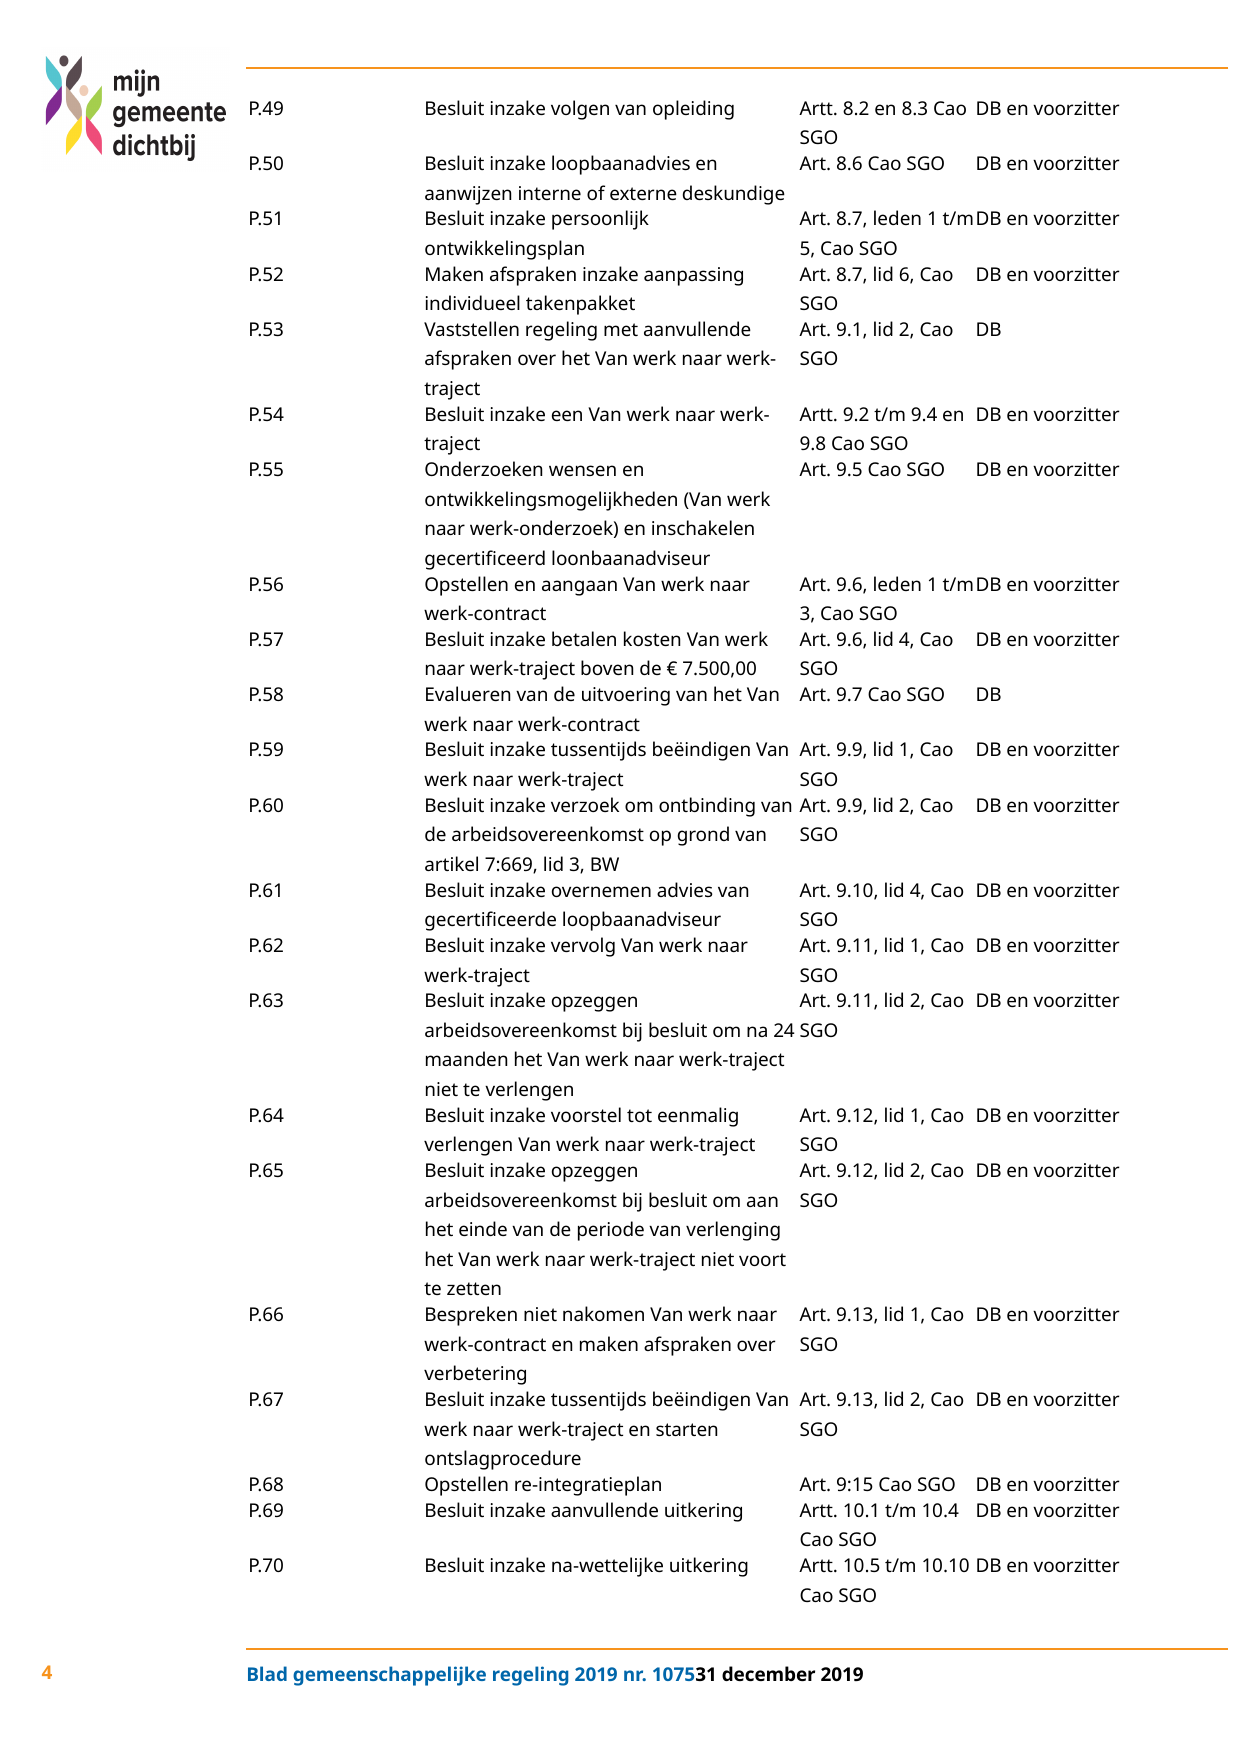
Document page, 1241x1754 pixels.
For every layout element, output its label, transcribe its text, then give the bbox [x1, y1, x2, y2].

table_cell Art. 9.13, lid 1, Cao SGO [799, 1301, 975, 1386]
table_cell P.69 [248, 1497, 424, 1552]
table_cell DB en voorzitter [975, 95, 1152, 150]
table_cell P.58 [248, 681, 424, 737]
table_cell Evalueren van de uitvoering van het Van werk naar werk-contract [424, 681, 799, 737]
table_cell Art. 9.6, leden 1 t/m 3, Cao SGO [799, 571, 975, 626]
table_cell DB en voorzitter [975, 571, 1152, 626]
table_cell P.51 [248, 205, 424, 261]
table_cell Besluit inzake na-wettelijke uitkering [424, 1552, 799, 1607]
table_cell Artt. 10.5 t/m 10.10 Cao SGO [799, 1552, 975, 1607]
table_cell DB en voorzitter [975, 877, 1152, 932]
table_cell Besluit inzake opzeggen arbeidsovereenkomst bij besluit om na 24 maanden het Van werk naar werk-traject niet te verlengen [424, 988, 799, 1102]
table_cell P.61 [248, 877, 424, 932]
table_cell Artt. 9.2 t/m 9.4 en 9.8 Cao SGO [799, 401, 975, 456]
table_cell DB en voorzitter [975, 932, 1152, 987]
table_cell P.67 [248, 1386, 424, 1471]
table_cell DB en voorzitter [975, 261, 1152, 316]
table_cell P.54 [248, 401, 424, 456]
table_cell DB [975, 316, 1152, 401]
table_cell DB [975, 681, 1152, 737]
table_cell Besluit inzake tussentijds beëindigen Van werk naar werk-traject en starten ontslagprocedure [424, 1386, 799, 1471]
table_cell DB en voorzitter [975, 792, 1152, 877]
table_cell DB en voorzitter [975, 205, 1152, 261]
table_cell Art. 9.9, lid 2, Cao SGO [799, 792, 975, 877]
table_cell DB en voorzitter [975, 1386, 1152, 1471]
table_cell P.52 [248, 261, 424, 316]
table_cell Art. 8.6 Cao SGO [799, 150, 975, 205]
table_cell Artt. 10.1 t/m 10.4 Cao SGO [799, 1497, 975, 1552]
table_cell Art. 9.10, lid 4, Cao SGO [799, 877, 975, 932]
table_cell P.66 [248, 1301, 424, 1386]
table_cell Besluit inzake betalen kosten Van werk naar werk-traject boven de € 7.500,00 [424, 626, 799, 681]
table_cell P.68 [248, 1471, 424, 1497]
table_cell Art. 9.6, lid 4, Cao SGO [799, 626, 975, 681]
table_cell Opstellen en aangaan Van werk naar werk-contract [424, 571, 799, 626]
table_cell Maken afspraken inzake aanpassing individueel takenpakket [424, 261, 799, 316]
table_cell Art. 9.11, lid 1, Cao SGO [799, 932, 975, 987]
table_cell Art. 9.5 Cao SGO [799, 456, 975, 571]
table_cell P.64 [248, 1102, 424, 1157]
table_cell P.49 [248, 95, 424, 150]
table_cell Besluit inzake loopbaanadvies en aanwijzen interne of externe deskundige [424, 150, 799, 205]
table_cell Besluit inzake persoonlijk ontwikkelingsplan [424, 205, 799, 261]
table_cell Besluit inzake verzoek om ontbinding van de arbeidsovereenkomst op grond van artikel 7:669, lid 3, BW [424, 792, 799, 877]
table_cell P.60 [248, 792, 424, 877]
table_cell Onderzoeken wensen en ontwikkelingsmogelijkheden (Van werk naar werk-onderzoek) en inschakelen gecertificeerd loonbaanadviseur [424, 456, 799, 571]
table_cell P.65 [248, 1157, 424, 1301]
table_cell DB en voorzitter [975, 1497, 1152, 1552]
picture [41, 47, 231, 172]
table_cell Art. 9.7 Cao SGO [799, 681, 975, 737]
table_cell DB en voorzitter [975, 1552, 1152, 1607]
table_cell P.59 [248, 737, 424, 792]
table_cell Art. 9.12, lid 1, Cao SGO [799, 1102, 975, 1157]
table_cell DB en voorzitter [975, 1301, 1152, 1386]
table_cell DB en voorzitter [975, 1157, 1152, 1301]
table_cell Besluit inzake tussentijds beëindigen Van werk naar werk-traject [424, 737, 799, 792]
table_cell Art. 8.7, lid 6, Cao SGO [799, 261, 975, 316]
table_cell P.63 [248, 988, 424, 1102]
table_cell DB en voorzitter [975, 1102, 1152, 1157]
table_cell Art. 8.7, leden 1 t/m 5, Cao SGO [799, 205, 975, 261]
table_cell Besluit inzake aanvullende uitkering [424, 1497, 799, 1552]
table_cell Art. 9.1, lid 2, Cao SGO [799, 316, 975, 401]
table_cell DB en voorzitter [975, 626, 1152, 681]
table_cell P.53 [248, 316, 424, 401]
table_cell DB en voorzitter [975, 456, 1152, 571]
table_cell DB en voorzitter [975, 1471, 1152, 1497]
table_cell Besluit inzake volgen van opleiding [424, 95, 799, 150]
table_cell DB en voorzitter [975, 737, 1152, 792]
table_cell Vaststellen regeling met aanvullende afspraken over het Van werk naar werk-traject [424, 316, 799, 401]
table_cell Bespreken niet nakomen Van werk naar werk-contract en maken afspraken over verbetering [424, 1301, 799, 1386]
table_cell DB en voorzitter [975, 988, 1152, 1102]
table_cell Artt. 8.2 en 8.3 Cao SGO [799, 95, 975, 150]
table_cell P.55 [248, 456, 424, 571]
table_cell Besluit inzake een Van werk naar werk-traject [424, 401, 799, 456]
table_cell P.56 [248, 571, 424, 626]
table_cell Besluit inzake opzeggen arbeidsovereenkomst bij besluit om aan het einde van de periode van verlenging het Van werk naar werk-traject niet voort te zetten [424, 1157, 799, 1301]
table_cell DB en voorzitter [975, 150, 1152, 205]
table_cell Besluit inzake vervolg Van werk naar werk-traject [424, 932, 799, 987]
table_cell Art. 9.13, lid 2, Cao SGO [799, 1386, 975, 1471]
table_cell P.57 [248, 626, 424, 681]
table_cell Besluit inzake voorstel tot eenmalig verlengen Van werk naar werk-traject [424, 1102, 799, 1157]
table_cell Opstellen re-integratieplan [424, 1471, 799, 1497]
table_cell DB en voorzitter [975, 401, 1152, 456]
table_cell P.62 [248, 932, 424, 987]
table_cell P.70 [248, 1552, 424, 1607]
table_cell Art. 9.12, lid 2, Cao SGO [799, 1157, 975, 1301]
table_cell Art. 9.9, lid 1, Cao SGO [799, 737, 975, 792]
table_cell P.50 [248, 150, 424, 205]
table_cell Art. 9:15 Cao SGO [799, 1471, 975, 1497]
table_cell Besluit inzake overnemen advies van gecertificeerde loopbaanadviseur [424, 877, 799, 932]
table_cell Art. 9.11, lid 2, Cao SGO [799, 988, 975, 1102]
